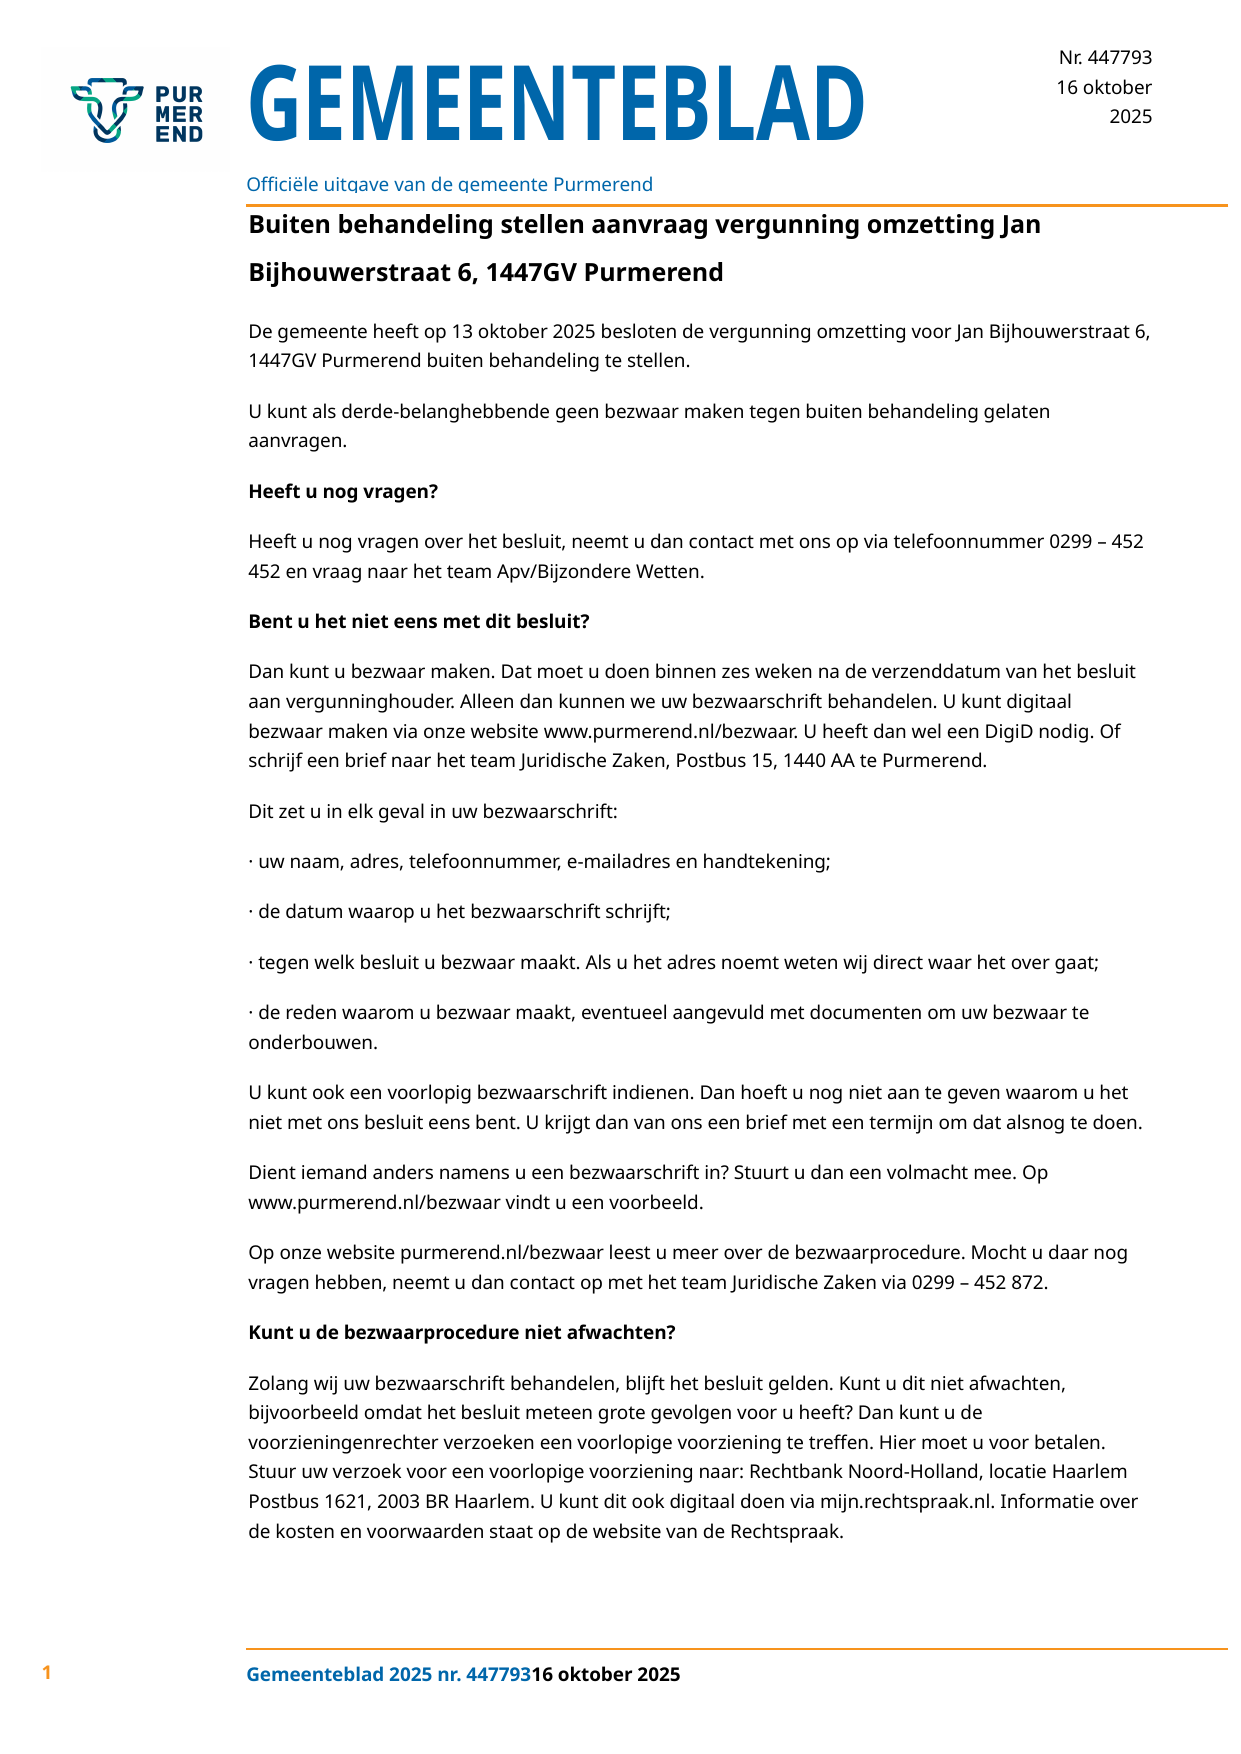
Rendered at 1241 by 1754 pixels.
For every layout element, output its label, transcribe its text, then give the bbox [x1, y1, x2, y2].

text De gemeente heeft op 13 oktober 2025 besloten de vergunning omzetting voor Jan Bijhouwerstraat 6, 1447GV Purmerend buiten behandeling te stellen. [248, 318, 1152, 373]
text Dit zet u in elk geval in uw bezwaarschrift: [248, 798, 1152, 824]
text Zolang wij uw bezwaarschrift behandelen, blijft het besluit gelden. Kunt u dit niet afwachten, bijvoorbeeld omdat het besluit meteen grote gevolgen voor u heeft? Dan kunt u de voorzieningenrechter verzoeken een voorlopige voorziening te treffen. Hier moet u voor betalen. Stuur uw verzoek voor een voorlopige voorziening naar: Rechtbank Noord-Holland, locatie Haarlem Postbus 1621, 2003 BR Haarlem. U kunt dit ook digitaal doen via mijn.rechtspraak.nl. Informatie over de kosten en voorwaarden staat op de website van de Rechtspraak. [248, 1370, 1152, 1544]
text Dan kunt u bezwaar maken. Dat moet u doen binnen zes weken na de verzenddatum van het besluit aan vergunninghouder. Alleen dan kunnen we uw bezwaarschrift behandelen. U kunt digitaal bezwaar maken via onze website www.purmerend.nl/bezwaar. U heeft dan wel een DigiD nodig. Of schrijf een brief naar het team Juridische Zaken, Postbus 15, 1440 AA te Purmerend. [248, 659, 1152, 773]
text Kunt u de bezwaarprocedure niet afwachten? [248, 1319, 1152, 1345]
text Op onze website purmerend.nl/bezwaar leest u meer over de bezwaarprocedure. Mocht u daar nog vragen hebben, neemt u dan contact op met het team Juridische Zaken via 0299 – 452 872. [248, 1239, 1152, 1295]
text Heeft u nog vragen over het besluit, neemt u dan contact met ons op via telefoonnummer 0299 – 452 452 en vraag naar het team Apv/Bijzondere Wetten. [248, 528, 1152, 584]
text · tegen welk besluit u bezwaar maakt. Als u het adres noemt weten wij direct waar het over gaat; [248, 949, 1152, 975]
text Buiten behandeling stellen aanvraag vergunning omzetting Jan Bijhouwerstraat 6, 1447GV Purmerend [248, 207, 1152, 288]
text Dient iemand anders namens u een bezwaarschrift in? Stuurt u dan een volmacht mee. Op www.purmerend.nl/bezwaar vindt u een voorbeeld. [248, 1159, 1152, 1215]
text Bent u het niet eens met dit besluit? [248, 608, 1152, 634]
text Heeft u nog vragen? [248, 478, 1152, 504]
text · de datum waarop u het bezwaarschrift schrijft; [248, 899, 1152, 924]
text U kunt als derde-belanghebbende geen bezwaar maken tegen buiten behandeling gelaten aanvragen. [248, 398, 1152, 453]
text · uw naam, adres, telefoonnummer, e-mailadres en handtekening; [248, 848, 1152, 874]
text U kunt ook een voorlopig bezwaarschrift indienen. Dan hoeft u nog niet aan te geven waarom u het niet met ons besluit eens bent. U krijgt dan van ons een brief met een termijn om dat alsnog te doen. [248, 1079, 1152, 1135]
text · de reden waarom u bezwaar maakt, eventueel aangevuld met documenten om uw bezwaar te onderbouwen. [248, 999, 1152, 1055]
picture [41, 47, 231, 172]
